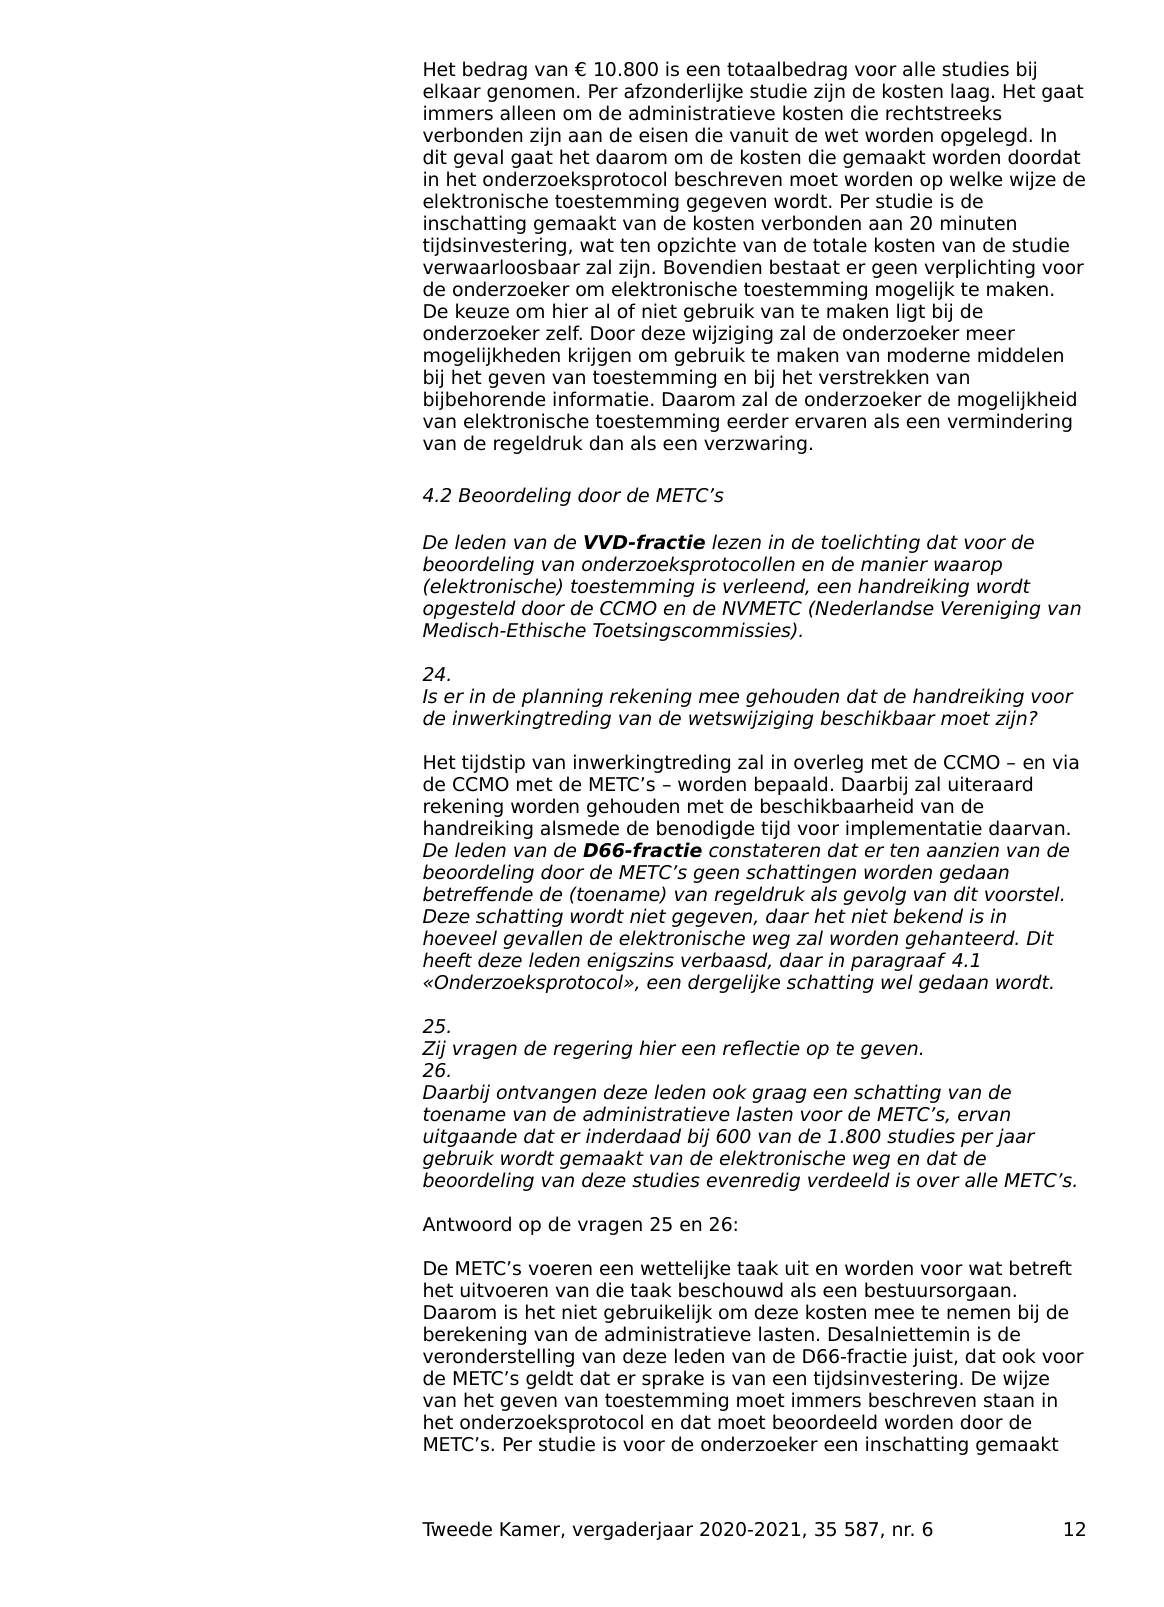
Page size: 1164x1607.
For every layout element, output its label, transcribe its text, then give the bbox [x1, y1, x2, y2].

text Daarbij ontvangen deze leden ook graag een schatting van de toename van de administratieve lasten voor de METC’s, ervan uitgaande dat er inderdaad bij 600 van de 1.800 studies per jaar gebruik wordt gemaakt van de elektronische weg en dat de beoordeling van deze studies evenredig verdeeld is over alle METC’s. [422, 1082, 1087, 1192]
text 26. [422, 1060, 1087, 1082]
text Antwoord op de vragen 25 en 26: [422, 1214, 1087, 1236]
text Het bedrag van € 10.800 is een totaalbedrag voor alle studies bij elkaar genomen. Per afzonderlijke studie zijn de kosten laag. Het gaat immers alleen om de administratieve kosten die rechtstreeks verbonden zijn aan de eisen die vanuit de wet worden opgelegd. In dit geval gaat het daarom om de kosten die gemaakt worden doordat in het onderzoeksprotocol beschreven moet worden op welke wijze de elektronische toestemming gegeven wordt. Per studie is de inschatting gemaakt van de kosten verbonden aan 20 minuten tijdsinvestering, wat ten opzichte van de totale kosten van de studie verwaarloosbaar zal zijn. Bovendien bestaat er geen verplichting voor de onderzoeker om elektronische toestemming mogelijk te maken. De keuze om hier al of niet gebruik van te maken ligt bij de onderzoeker zelf. Door deze wijziging zal de onderzoeker meer mogelijkheden krijgen om gebruik te maken van moderne middelen bij het geven van toestemming en bij het verstrekken van bijbehorende informatie. Daarom zal de onderzoeker de mogelijkheid van elektronische toestemming eerder ervaren als een vermindering van de regeldruk dan als een verzwaring. [422, 59, 1087, 455]
subtitle 4.2 Beoordeling door de METC’s [422, 485, 1087, 507]
text Het tijdstip van inwerkingtreding zal in overleg met de CCMO – en via de CCMO met de METC’s – worden bepaald. Daarbij zal uiteraard rekening worden gehouden met de beschikbaarheid van de handreiking alsmede de benodigde tijd voor implementatie daarvan. [422, 752, 1087, 840]
text Is er in de planning rekening mee gehouden dat de handreiking voor de inwerkingtreding van de wetswijziging beschikbaar moet zijn? [422, 686, 1087, 730]
text 24. [422, 664, 1087, 686]
text De METC’s voeren een wettelijke taak uit en worden voor wat betreft het uitvoeren van die taak beschouwd als een bestuursorgaan. Daarom is het niet gebruikelijk om deze kosten mee te nemen bij de berekening van de administratieve lasten. Desalniettemin is de veronderstelling van deze leden van de D66-fractie juist, dat ook voor de METC’s geldt dat er sprake is van een tijdsinvestering. De wijze van het geven van toestemming moet immers beschreven staan in het onderzoeksprotocol en dat moet beoordeeld worden door de METC’s. Per studie is voor de onderzoeker een inschatting gemaakt [422, 1258, 1087, 1456]
text Zij vragen de regering hier een reflectie op te geven. [422, 1038, 1087, 1060]
text 25. [422, 1016, 1087, 1038]
text De leden van de D66-fractie constateren dat er ten aanzien van de beoordeling door de METC’s geen schattingen worden gedaan betreffende de (toename) van regeldruk als gevolg van dit voorstel. Deze schatting wordt niet gegeven, daar het niet bekend is in hoeveel gevallen de elektronische weg zal worden gehanteerd. Dit heeft deze leden enigszins verbaasd, daar in paragraaf 4.1 «Onderzoeksprotocol», een dergelijke schatting wel gedaan wordt. [422, 840, 1087, 994]
text De leden van de VVD-fractie lezen in de toelichting dat voor de beoordeling van onderzoeksprotocollen en de manier waarop (elektronische) toestemming is verleend, een handreiking wordt opgesteld door de CCMO en de NVMETC (Nederlandse Vereniging van Medisch-Ethische Toetsingscommissies). [422, 532, 1087, 642]
